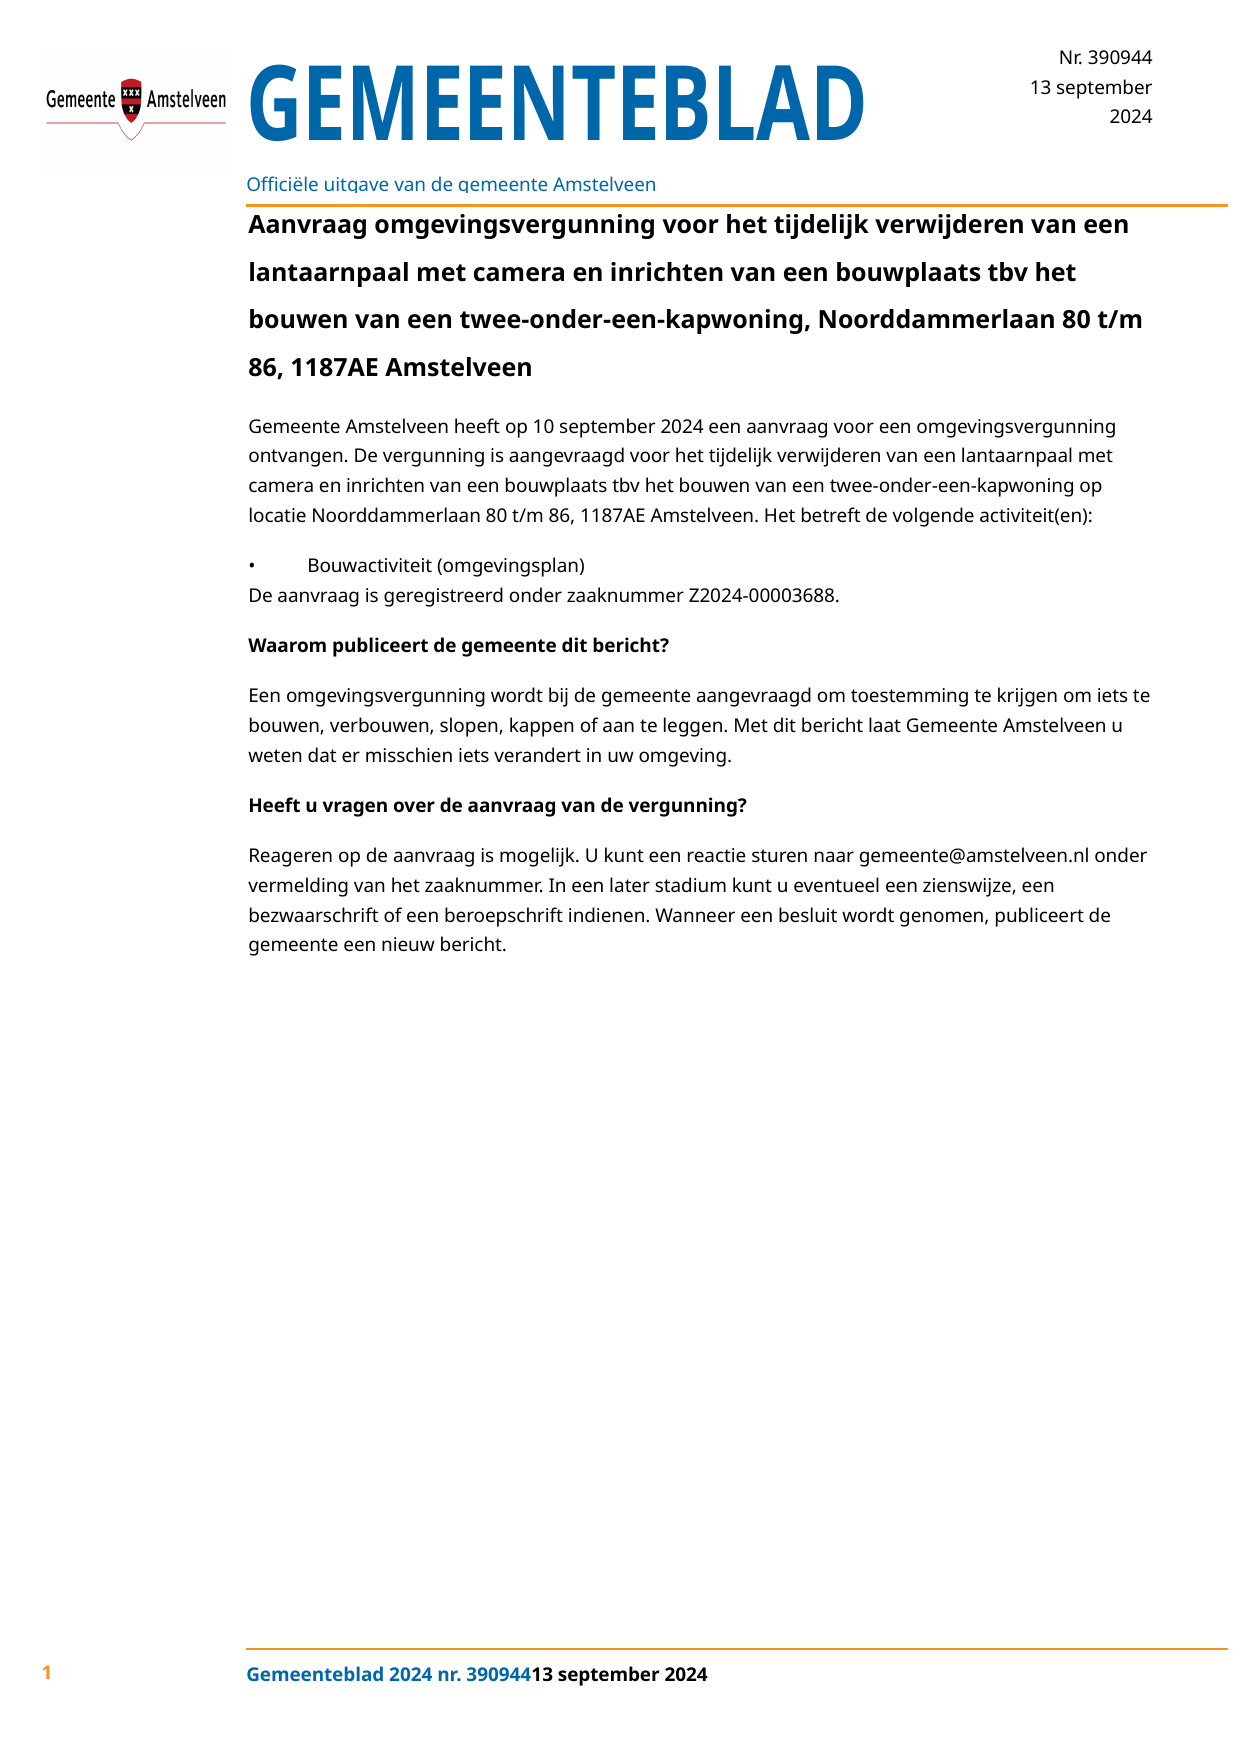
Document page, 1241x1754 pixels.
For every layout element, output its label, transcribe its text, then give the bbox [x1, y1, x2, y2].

picture [41, 47, 231, 172]
text Een omgevingsvergunning wordt bij de gemeente aangevraagd om toestemming te krijgen om iets te bouwen, verbouwen, slopen, kappen of aan te leggen. Met dit bericht laat Gemeente Amstelveen u weten dat er misschien iets verandert in uw omgeving. [248, 683, 1152, 768]
text Gemeente Amstelveen heeft op 10 september 2024 een aanvraag voor een omgevingsvergunning ontvangen. De vergunning is aangevraagd voor het tijdelijk verwijderen van een lantaarnpaal met camera en inrichten van een bouwplaats tbv het bouwen van een twee-onder-een-kapwoning op locatie Noorddammerlaan 80 t/m 86, 1187AE Amstelveen. Het betreft de volgende activiteit(en): [248, 413, 1152, 528]
list Bouwactiviteit (omgevingsplan) [248, 552, 1152, 578]
text Aanvraag omgevingsvergunning voor het tijdelijk verwijderen van een lantaarnpaal met camera en inrichten van een bouwplaats tbv het bouwen van een twee-onder-een-kapwoning, Noorddammerlaan 80 t/m 86, 1187AE Amstelveen [248, 207, 1152, 384]
text De aanvraag is geregistreerd onder zaaknummer Z2024-00003688. [248, 582, 1152, 608]
text Reageren op de aanvraag is mogelijk. U kunt een reactie sturen naar gemeente@amstelveen.nl onder vermelding van het zaaknummer. In een later stadium kunt u eventueel een zienswijze, een bezwaarschrift of een beroepschrift indienen. Wanneer een besluit wordt genomen, publiceert de gemeente een nieuw bericht. [248, 843, 1152, 957]
text Waarom publiceert de gemeente dit bericht? [248, 632, 1152, 658]
text Heeft u vragen over de aanvraag van de vergunning? [248, 792, 1152, 818]
